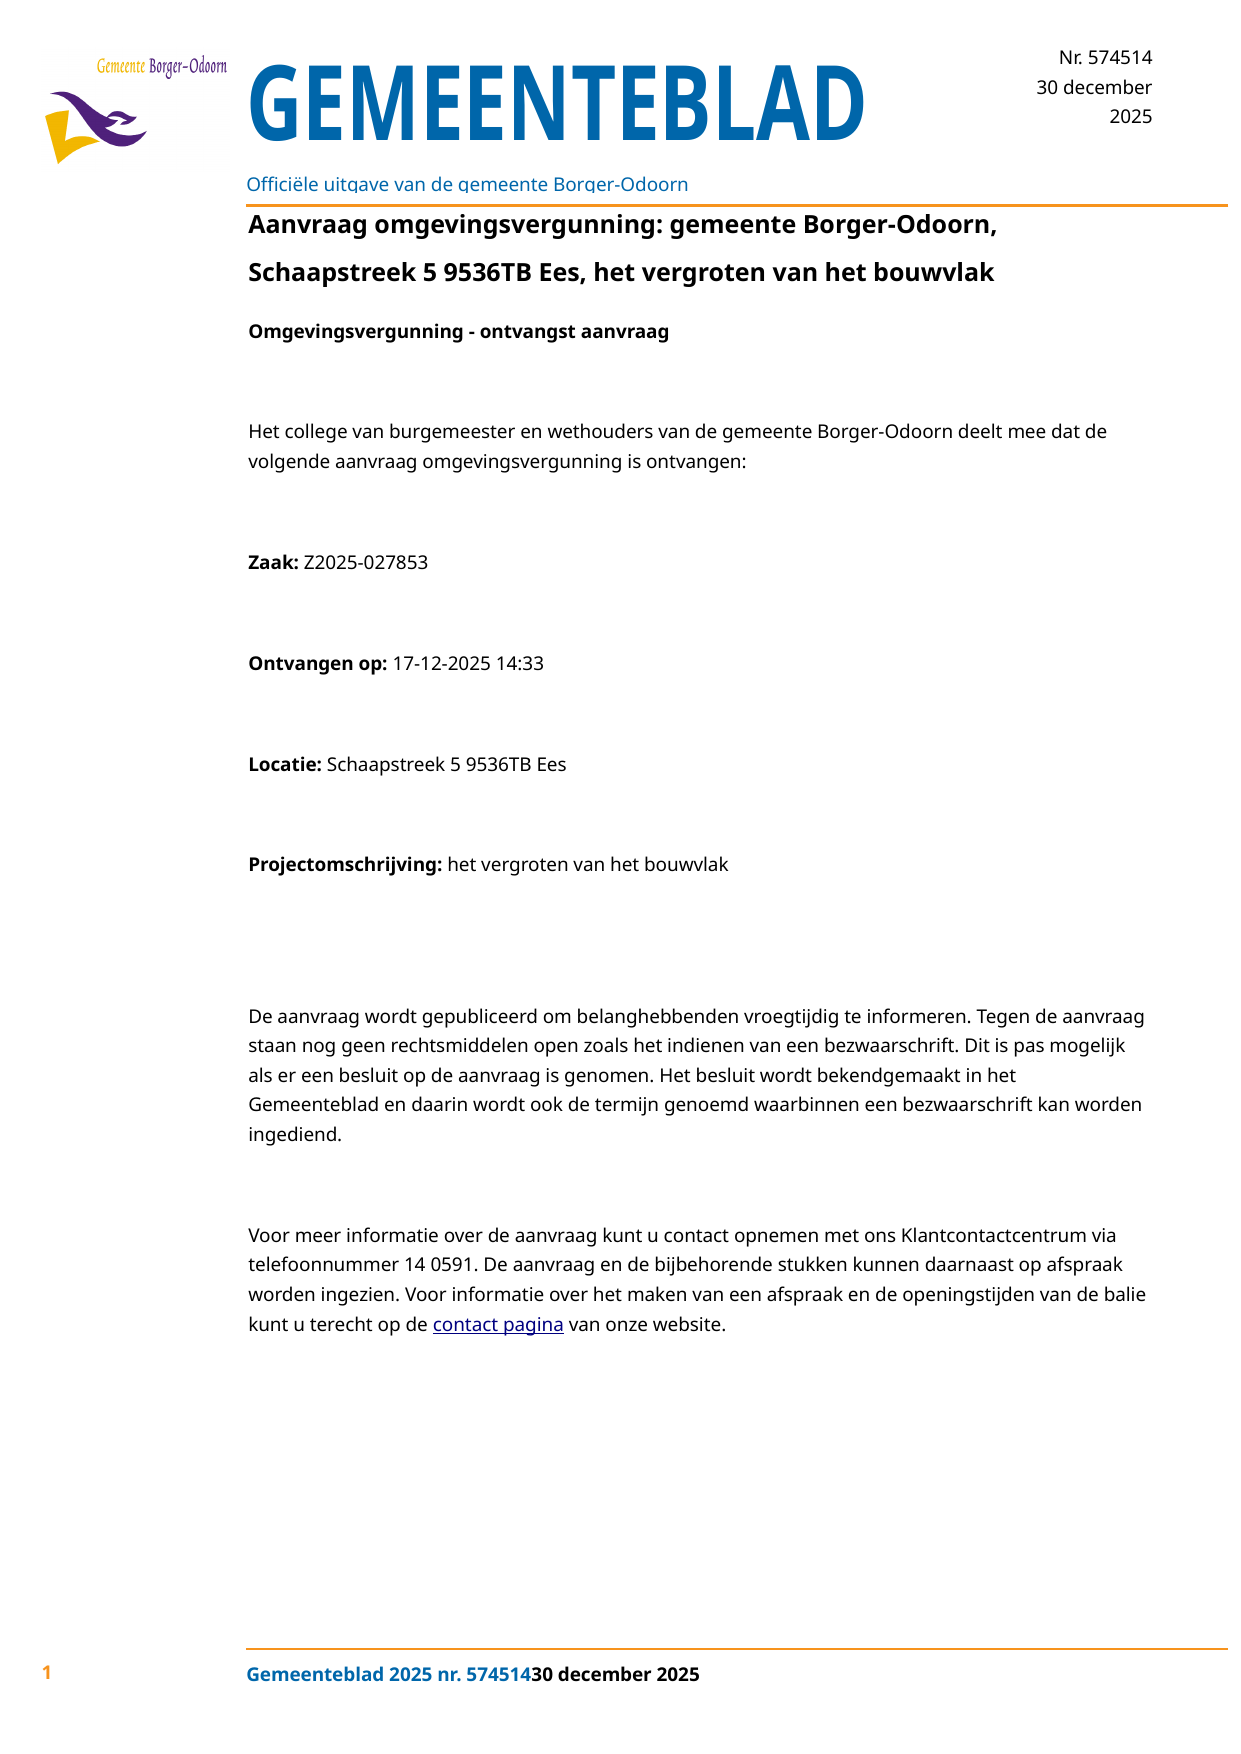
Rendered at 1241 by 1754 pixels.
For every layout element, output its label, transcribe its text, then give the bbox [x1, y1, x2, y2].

picture [41, 47, 231, 172]
text Voor meer informatie over de aanvraag kunt u contact opnemen met ons Klantcontactcentrum via telefoonnummer 14 0591. De aanvraag en de bijbehorende stukken kunnen daarnaast op afspraak worden ingezien. Voor informatie over het maken van een afspraak en de openingstijden van de balie kunt u terecht op de contact pagina van onze website. [248, 1222, 1152, 1337]
text Aanvraag omgevingsvergunning: gemeente Borger-Odoorn, Schaapstreek 5 9536TB Ees, het vergroten van het bouwvlak [248, 207, 1152, 288]
text Projectomschrijving: het vergroten van het bouwvlak [248, 852, 1152, 877]
text Omgevingsvergunning - ontvangst aanvraag [248, 318, 1152, 344]
text Het college van burgemeester en wethouders van de gemeente Borger-Odoorn deelt mee dat de volgende aanvraag omgevingsvergunning is ontvangen: [248, 419, 1152, 474]
text De aanvraag wordt gepubliceerd om belanghebbenden vroegtijdig te informeren. Tegen de aanvraag staan nog geen rechtsmiddelen open zoals het indienen van een bezwaarschrift. Dit is pas mogelijk als er een besluit op de aanvraag is genomen. Het besluit wordt bekendgemaakt in het Gemeenteblad en daarin wordt ook de termijn genoemd waarbinnen een bezwaarschrift kan worden ingediend. [248, 1003, 1152, 1147]
text Locatie: Schaapstreek 5 9536TB Ees [248, 751, 1152, 777]
text Ontvangen op: 17-12-2025 14:33 [248, 650, 1152, 676]
text Zaak: Z2025-027853 [248, 549, 1152, 575]
